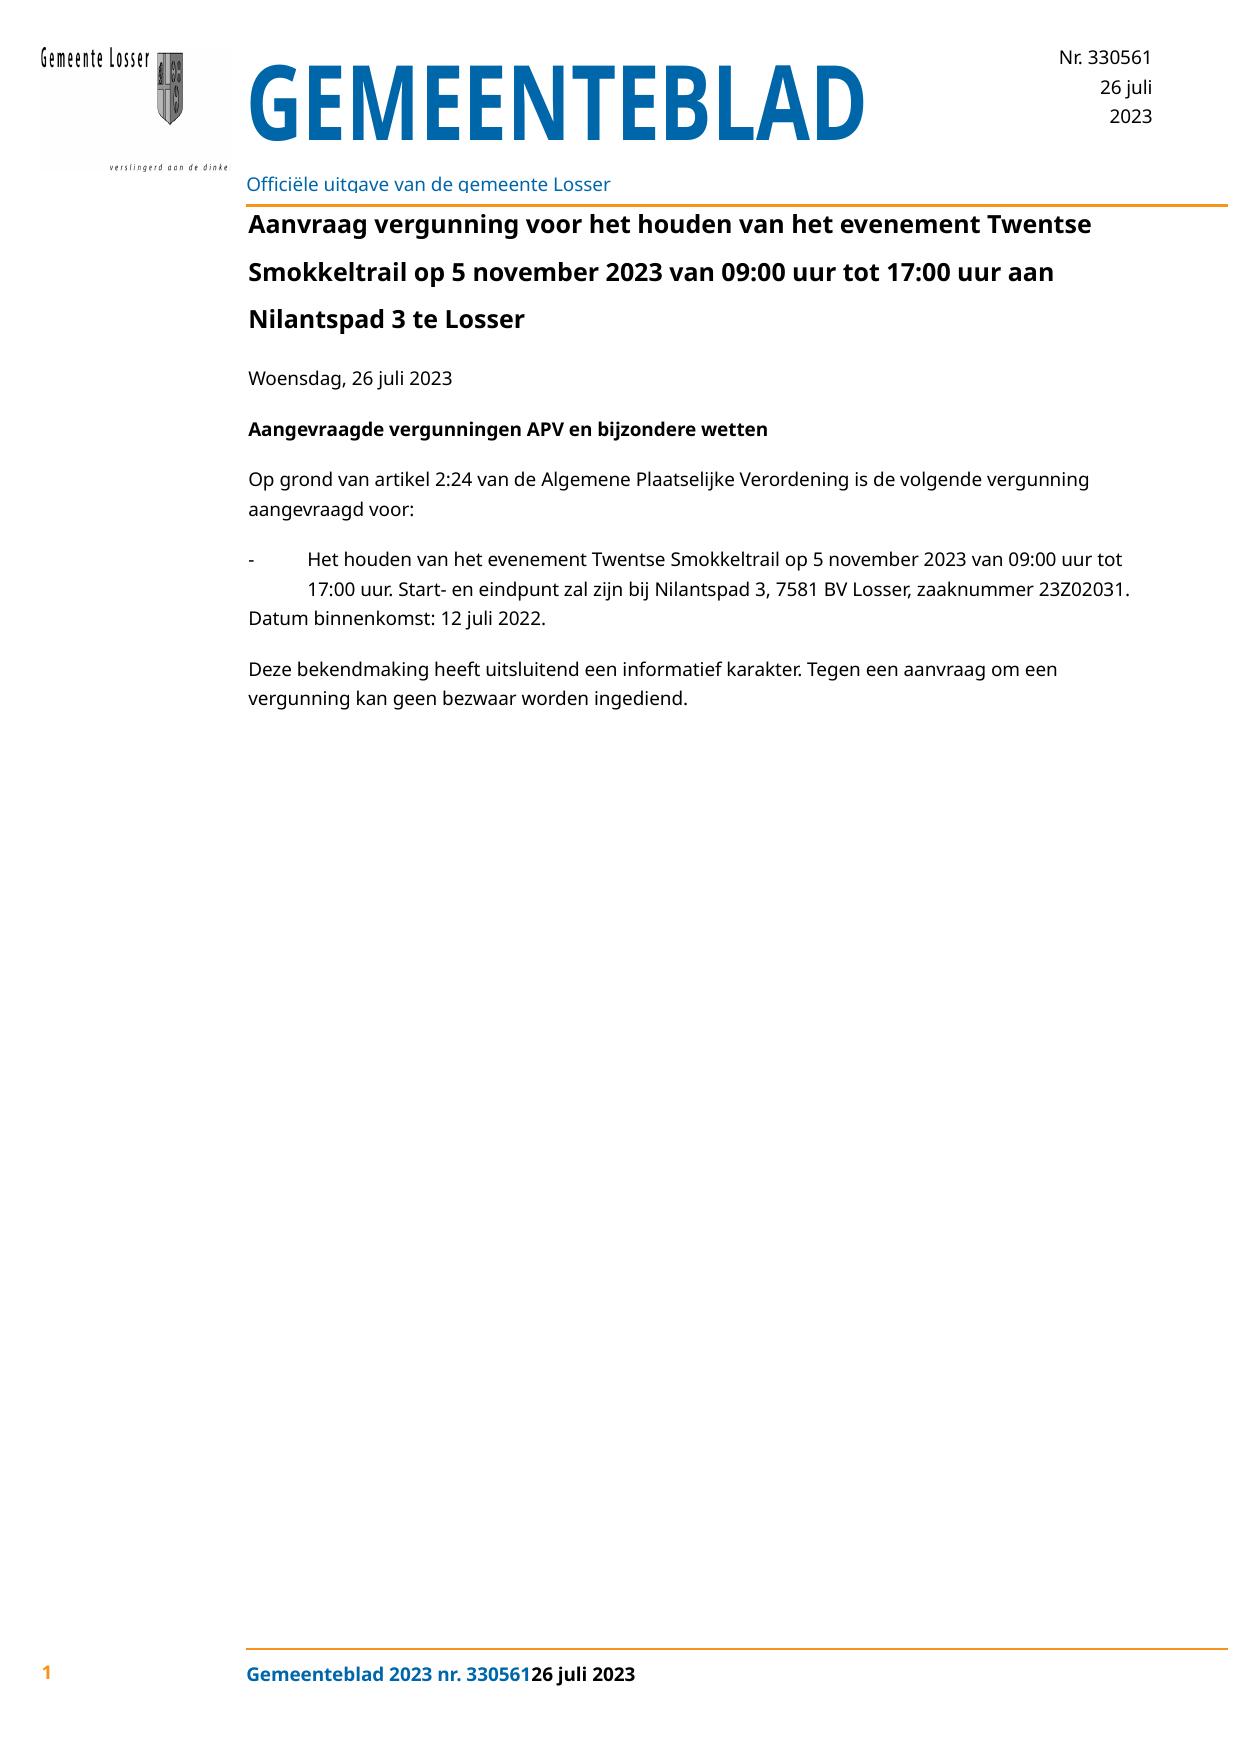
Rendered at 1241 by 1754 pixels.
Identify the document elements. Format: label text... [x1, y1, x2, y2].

picture [41, 47, 231, 172]
text Deze bekendmaking heeft uitsluitend een informatief karakter. Tegen een aanvraag om een vergunning kan geen bezwaar worden ingediend. [248, 656, 1152, 711]
text Aangevraagde vergunningen APV en bijzondere wetten [248, 416, 1152, 442]
list Het houden van het evenement Twentse Smokkeltrail op 5 november 2023 van 09:00 uur tot 17:00 uur. Start- en eindpunt zal zijn bij Nilantspad 3, 7581 BV Losser, zaaknummer 23Z02031. [248, 546, 1152, 602]
text Op grond van artikel 2:24 van de Algemene Plaatselijke Verordening is de volgende vergunning aangevraagd voor: [248, 466, 1152, 522]
text Aanvraag vergunning voor het houden van het evenement Twentse Smokkeltrail op 5 november 2023 van 09:00 uur tot 17:00 uur aan Nilantspad 3 te Losser [248, 207, 1152, 336]
text Woensdag, 26 juli 2023 [248, 366, 1152, 391]
text Datum binnenkomst: 12 juli 2022. [248, 606, 1152, 631]
